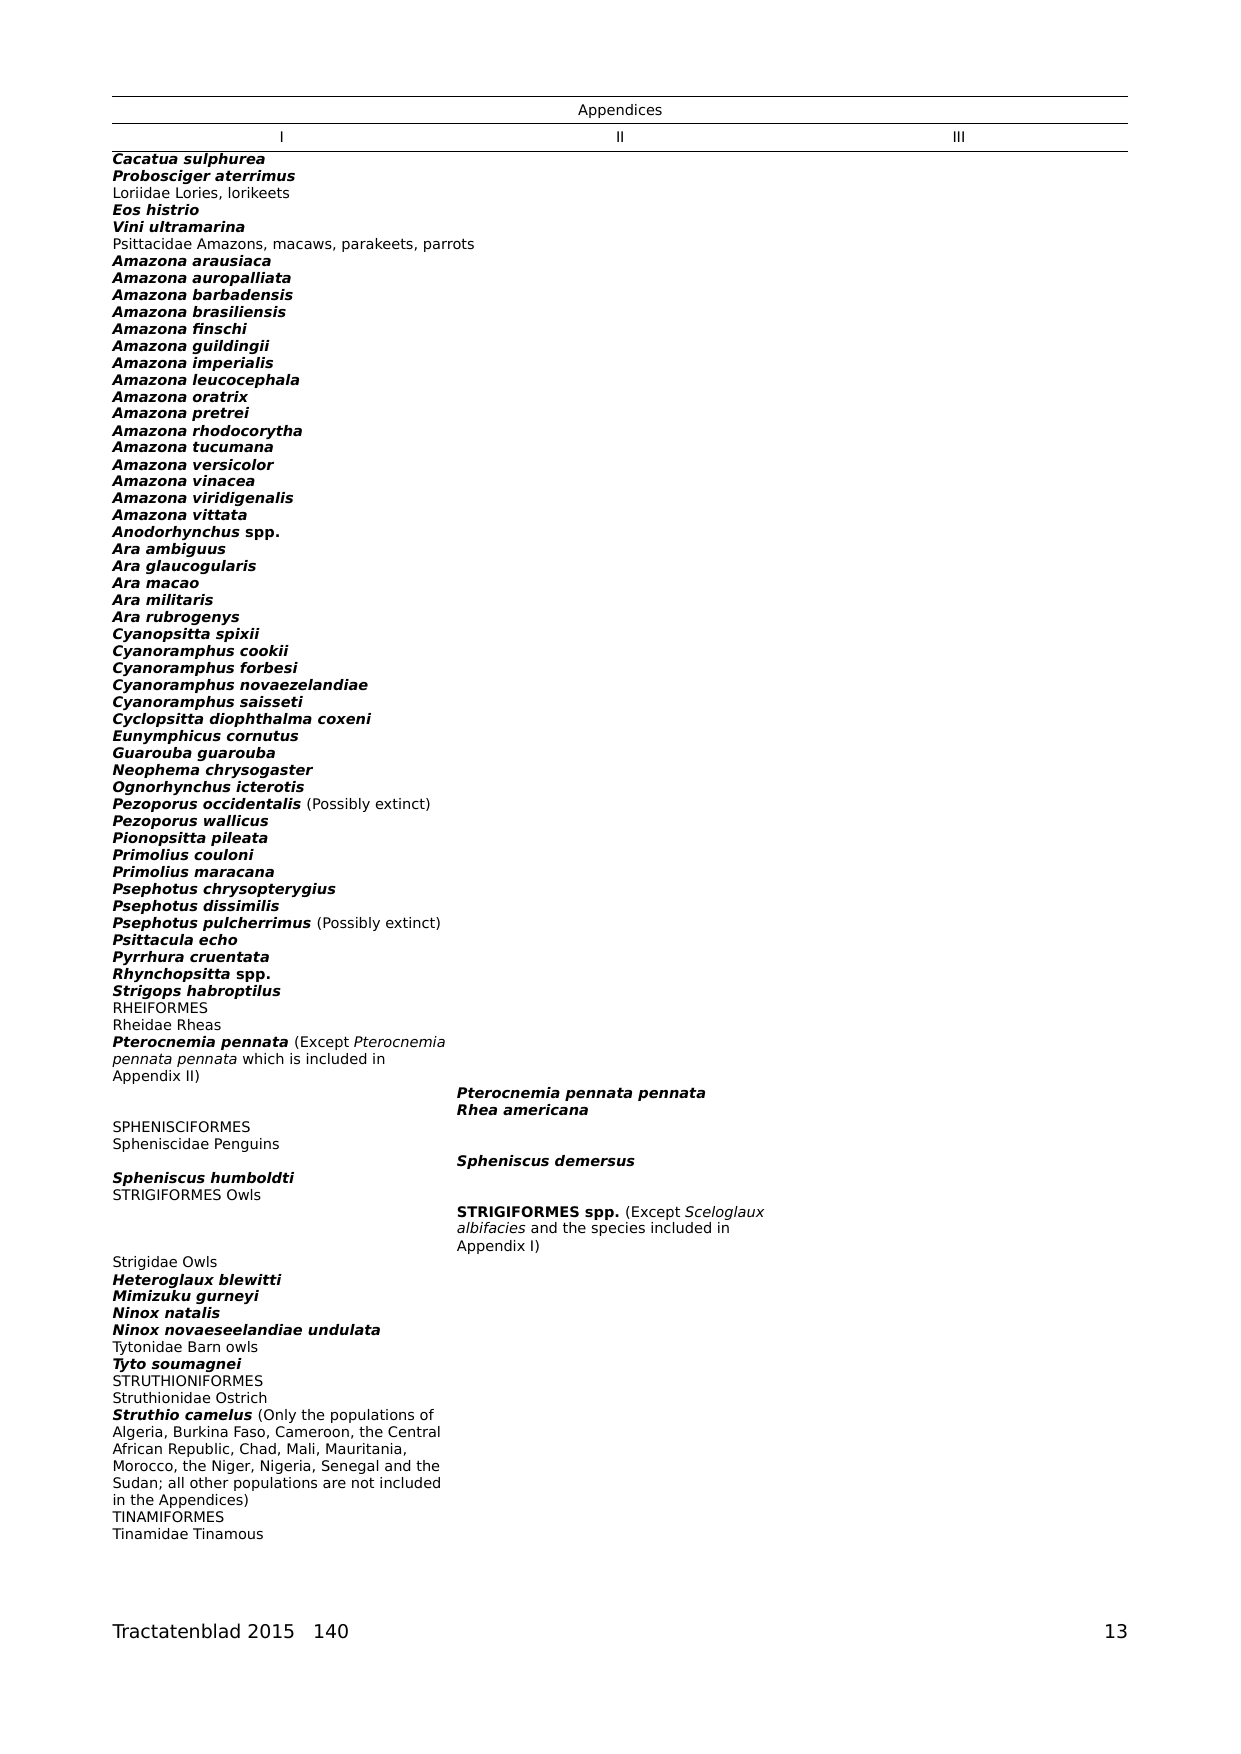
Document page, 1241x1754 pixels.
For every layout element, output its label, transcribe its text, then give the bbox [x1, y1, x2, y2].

table_cell [451, 423, 789, 439]
table_cell Rheidae Rheas [112, 1017, 1128, 1034]
table_cell [112, 1204, 451, 1254]
table_cell [789, 643, 1128, 660]
table_cell Rhynchopsitta spp. [112, 966, 451, 983]
table_cell [451, 355, 789, 371]
table_cell [451, 949, 789, 966]
table_cell [451, 881, 789, 898]
table_cell [789, 355, 1128, 371]
table_cell Vini ultramarina [112, 219, 451, 236]
table_cell Amazona finschi [112, 321, 451, 337]
table_cell Tytonidae Barn owls [112, 1339, 451, 1356]
table_cell Amazona versicolor [112, 456, 451, 473]
table_cell [451, 830, 789, 847]
table_cell Guarouba guarouba [112, 745, 451, 762]
table_cell [789, 1102, 1128, 1118]
table_cell [451, 1339, 789, 1356]
table_cell [451, 541, 789, 558]
table_cell [451, 898, 789, 915]
table_cell [451, 966, 789, 983]
table_cell Pterocnemia pennata (Except Pterocnemia pennata pennata which is included in Appendix II) [112, 1034, 451, 1084]
table_cell Cacatua sulphurea [112, 152, 451, 168]
table_cell [451, 1170, 789, 1186]
table_cell Ara glaucogularis [112, 558, 451, 575]
table_cell [451, 507, 789, 524]
table_cell STRIGIFORMES spp. (Except Sceloglaux albifacies and the species included in Appendix I) [451, 1204, 789, 1254]
table_cell [451, 270, 789, 287]
table_cell [451, 609, 789, 626]
table_cell [451, 371, 789, 388]
table_cell [112, 1153, 451, 1169]
table_cell [789, 507, 1128, 524]
table_cell [451, 1288, 789, 1305]
table_cell [451, 694, 789, 711]
table_cell Cyanoramphus cookii [112, 643, 451, 660]
table_cell Spheniscus humboldti [112, 1170, 451, 1186]
table_cell Struthionidae Ostrich [112, 1390, 1128, 1407]
table_cell [789, 745, 1128, 762]
table_cell [789, 1339, 1128, 1356]
table_cell [789, 1085, 1128, 1102]
table_cell [451, 287, 789, 303]
table_cell [789, 253, 1128, 269]
table_cell Mimizuku gurneyi [112, 1288, 451, 1305]
table_cell Amazona tucumana [112, 439, 451, 456]
table_cell [789, 677, 1128, 694]
table_cell [789, 558, 1128, 575]
table_cell Amazona auropalliata [112, 270, 451, 287]
table_cell Amazona guildingii [112, 338, 451, 354]
table_cell [789, 1153, 1128, 1169]
table_cell I [112, 124, 451, 151]
table_cell Amazona viridigenalis [112, 490, 451, 507]
table_cell [789, 541, 1128, 558]
table_cell [789, 728, 1128, 745]
table_cell [451, 711, 789, 728]
table_cell RHEIFORMES [112, 1000, 1128, 1017]
table_cell Primolius couloni [112, 847, 451, 864]
table_cell [451, 864, 789, 881]
table_cell [451, 389, 789, 405]
table_cell [789, 949, 1128, 966]
table_cell Anodorhynchus spp. [112, 524, 451, 541]
table_cell Psephotus pulcherrimus (Possibly extinct) [112, 915, 451, 932]
table_cell [789, 711, 1128, 728]
table_cell [789, 592, 1128, 609]
table_cell [789, 694, 1128, 711]
table_cell [451, 405, 789, 422]
table_cell Neophema chrysogaster [112, 762, 451, 779]
table_header [112, 97, 451, 123]
table_cell Primolius maracana [112, 864, 451, 881]
table_cell [789, 219, 1128, 236]
table_cell [789, 1305, 1128, 1322]
table_cell III [789, 124, 1128, 151]
table_cell [789, 152, 1128, 168]
table_cell [789, 830, 1128, 847]
table_cell Loriidae Lories, lorikeets [112, 185, 1128, 202]
table_cell [789, 796, 1128, 813]
table_cell [451, 983, 789, 1000]
table_cell [789, 1204, 1128, 1254]
table_cell [451, 1356, 789, 1373]
table_cell [451, 762, 789, 779]
table_cell [451, 1305, 789, 1322]
table_cell Pyrrhura cruentata [112, 949, 451, 966]
table_cell [789, 371, 1128, 388]
table_cell [451, 473, 789, 490]
table_cell [789, 389, 1128, 405]
table_cell Eunymphicus cornutus [112, 728, 451, 745]
table_cell Cyanoramphus novaezelandiae [112, 677, 451, 694]
table_cell [451, 253, 789, 269]
table_cell Amazona pretrei [112, 405, 451, 422]
table_cell [789, 1288, 1128, 1305]
table_cell Amazona arausiaca [112, 253, 451, 269]
table_cell [789, 915, 1128, 932]
table_cell [789, 575, 1128, 592]
table_cell [789, 1322, 1128, 1339]
table_cell [789, 660, 1128, 677]
table_cell [789, 609, 1128, 626]
table_cell [451, 1322, 789, 1339]
table_cell STRIGIFORMES Owls [112, 1186, 1128, 1203]
table_cell Eos histrio [112, 202, 451, 219]
table_cell Pezoporus wallicus [112, 813, 451, 830]
table_cell [789, 779, 1128, 796]
table_cell Ara macao [112, 575, 451, 592]
table_cell Ninox natalis [112, 1305, 451, 1322]
table_cell Ara militaris [112, 592, 451, 609]
table_cell Psephotus dissimilis [112, 898, 451, 915]
table_cell [789, 405, 1128, 422]
table_cell [451, 456, 789, 473]
table_cell [789, 1170, 1128, 1186]
table_cell [789, 524, 1128, 541]
table_cell [789, 1271, 1128, 1288]
table_cell [451, 439, 789, 456]
table_cell Pezoporus occidentalis (Possibly extinct) [112, 796, 451, 813]
table_cell [789, 762, 1128, 779]
table_cell [789, 983, 1128, 1000]
table_cell Struthio camelus (Only the populations of Algeria, Burkina Faso, Cameroon, the Central African Republic, Chad, Mali, Mauritania, Morocco, the Niger, Nigeria, Senegal and the Sudan; all other populations are not included in the Appendices) [112, 1407, 451, 1509]
table_cell [789, 626, 1128, 643]
table_cell Spheniscidae Penguins [112, 1136, 1128, 1152]
table_cell Ara rubrogenys [112, 609, 451, 626]
table_cell [789, 813, 1128, 830]
table_cell [789, 202, 1128, 219]
table_cell Amazona brasiliensis [112, 304, 451, 321]
table_cell [789, 966, 1128, 983]
table_cell [451, 915, 789, 932]
table_cell Strigops habroptilus [112, 983, 451, 1000]
table_cell Pionopsitta pileata [112, 830, 451, 847]
table_cell [451, 592, 789, 609]
table_cell [789, 270, 1128, 287]
table_cell [451, 152, 789, 168]
table_cell Amazona oratrix [112, 389, 451, 405]
table_cell Amazona leucocephala [112, 371, 451, 388]
table_cell [789, 881, 1128, 898]
table_cell [451, 779, 789, 796]
table_cell [789, 1356, 1128, 1373]
table_cell [451, 813, 789, 830]
table_cell [789, 287, 1128, 303]
table_cell [451, 321, 789, 337]
table_cell [451, 575, 789, 592]
table_cell Ara ambiguus [112, 541, 451, 558]
table_cell [112, 1085, 451, 1102]
table_cell Cyanopsitta spixii [112, 626, 451, 643]
table_cell [451, 660, 789, 677]
table_cell [451, 202, 789, 219]
table_cell [451, 932, 789, 949]
table_cell [789, 456, 1128, 473]
table_cell [789, 338, 1128, 354]
table_cell Heteroglaux blewitti [112, 1271, 451, 1288]
table_cell [789, 304, 1128, 321]
table_cell [451, 524, 789, 541]
table_cell Cyclopsitta diophthalma coxeni [112, 711, 451, 728]
table_cell [451, 304, 789, 321]
table_cell [789, 473, 1128, 490]
table_cell Cyanoramphus forbesi [112, 660, 451, 677]
table_cell [789, 1034, 1128, 1084]
table_cell [451, 168, 789, 185]
table_cell [789, 898, 1128, 915]
table_cell Amazona vinacea [112, 473, 451, 490]
table_cell [789, 847, 1128, 864]
table_cell Ninox novaeseelandiae undulata [112, 1322, 451, 1339]
table_cell [451, 745, 789, 762]
table_cell [789, 168, 1128, 185]
table_cell [451, 796, 789, 813]
table_cell Strigidae Owls [112, 1254, 1128, 1271]
table_cell Amazona imperialis [112, 355, 451, 371]
table_cell Amazona barbadensis [112, 287, 451, 303]
table_cell [451, 338, 789, 354]
table_cell [451, 677, 789, 694]
table_cell [451, 490, 789, 507]
table_cell Psittacidae Amazons, macaws, parakeets, parrots [112, 236, 1128, 253]
table_cell [789, 864, 1128, 881]
table_cell [451, 1034, 789, 1084]
table_cell II [451, 124, 789, 151]
table_cell Rhea americana [451, 1102, 789, 1118]
table_cell Probosciger aterrimus [112, 168, 451, 185]
table_cell [789, 321, 1128, 337]
table_cell STRUTHIONIFORMES [112, 1373, 1128, 1390]
table_cell [451, 558, 789, 575]
table_cell [789, 423, 1128, 439]
table_cell TINAMIFORMES [112, 1509, 1128, 1526]
table_cell SPHENISCIFORMES [112, 1119, 1128, 1136]
table_cell [451, 219, 789, 236]
table_cell [789, 1407, 1128, 1509]
table_header Appendices [451, 97, 789, 123]
table_cell [451, 643, 789, 660]
table_cell Amazona vittata [112, 507, 451, 524]
table_cell [451, 728, 789, 745]
table_cell [112, 1102, 451, 1118]
table_cell Spheniscus demersus [451, 1153, 789, 1169]
table_header [789, 97, 1128, 123]
table_cell Pterocnemia pennata pennata [451, 1085, 789, 1102]
table_cell [789, 490, 1128, 507]
table_cell [451, 847, 789, 864]
table_cell [789, 439, 1128, 456]
table_cell Ognorhynchus icterotis [112, 779, 451, 796]
table_cell Cyanoramphus saisseti [112, 694, 451, 711]
table_cell Tinamidae Tinamous [112, 1526, 1128, 1543]
table_cell [789, 932, 1128, 949]
table_cell Tyto soumagnei [112, 1356, 451, 1373]
table_cell [451, 626, 789, 643]
table_cell [451, 1271, 789, 1288]
table_cell Psephotus chrysopterygius [112, 881, 451, 898]
table_cell [451, 1407, 789, 1509]
table_cell Amazona rhodocorytha [112, 423, 451, 439]
table_cell Psittacula echo [112, 932, 451, 949]
